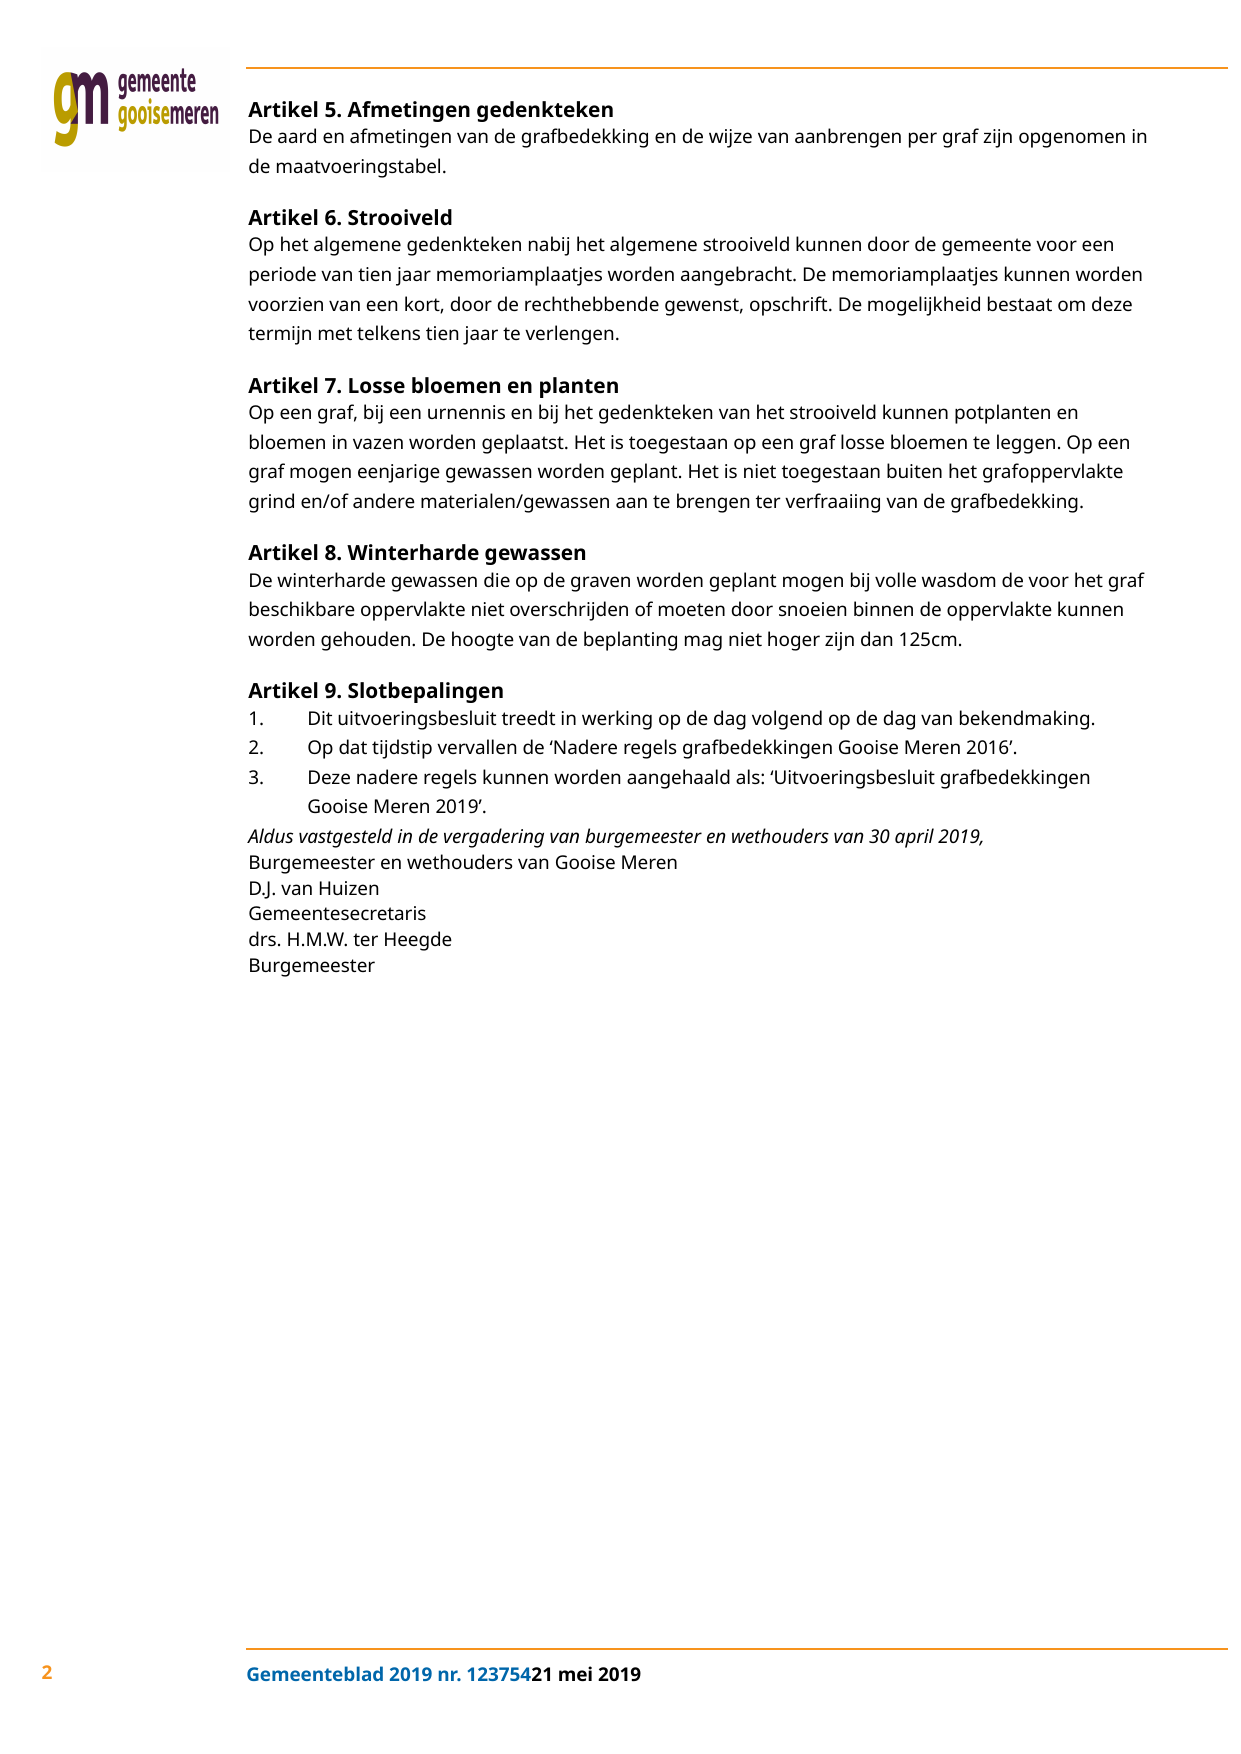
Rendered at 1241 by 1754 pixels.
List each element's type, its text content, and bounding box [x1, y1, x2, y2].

text Op een graf, bij een urnennis en bij het gedenkteken van het strooiveld kunnen potplanten en bloemen in vazen worden geplaatst. Het is toegestaan op een graf losse bloemen te leggen. Op een graf mogen eenjarige gewassen worden geplant. Het is niet toegestaan buiten het grafoppervlakte grind en/of andere materialen/gewassen aan te brengen ter verfraaiing van de grafbedekking. [248, 399, 1152, 514]
text De winterharde gewassen die op de graven worden geplant mogen bij volle wasdom de voor het graf beschikbare oppervlakte niet overschrijden of moeten door snoeien binnen de oppervlakte kunnen worden gehouden. De hoogte van de beplanting mag niet hoger zijn dan 125cm. [248, 567, 1152, 652]
list Op dat tijdstip vervallen de ‘Nadere regels grafbedekkingen Gooise Meren 2016’. [248, 734, 1152, 760]
text Artikel 5. Afmetingen gedenkteken [248, 95, 1152, 123]
text Burgemeester [248, 952, 1152, 978]
text De aard en afmetingen van de grafbedekking en de wijze van aanbrengen per graf zijn opgenomen in de maatvoeringstabel. [248, 123, 1152, 178]
text Artikel 9. Slotbepalingen [248, 676, 1152, 705]
list Deze nadere regels kunnen worden aangehaald als: ‘Uitvoeringsbesluit grafbedekkingen Gooise Meren 2019’. [248, 764, 1152, 819]
text Gemeentesecretaris [248, 900, 1152, 926]
text Op het algemene gedenkteken nabij het algemene strooiveld kunnen door de gemeente voor een periode van tien jaar memoriamplaatjes worden aangebracht. De memoriamplaatjes kunnen worden voorzien van een kort, door de rechthebbende gewenst, opschrift. De mogelijkheid bestaat om deze termijn met telkens tien jaar te verlengen. [248, 232, 1152, 346]
text Artikel 6. Strooiveld [248, 203, 1152, 232]
text Aldus vastgesteld in de vergadering van burgemeester en wethouders van 30 april 2019, [248, 823, 1152, 849]
text Artikel 8. Winterharde gewassen [248, 538, 1152, 567]
text drs. H.M.W. ter Heegde [248, 926, 1152, 952]
picture [41, 47, 231, 172]
text Burgemeester en wethouders van Gooise Meren [248, 849, 1152, 875]
text Artikel 7. Losse bloemen en planten [248, 371, 1152, 399]
list Dit uitvoeringsbesluit treedt in werking op de dag volgend op de dag van bekendmaking. [248, 705, 1152, 731]
text D.J. van Huizen [248, 875, 1152, 900]
